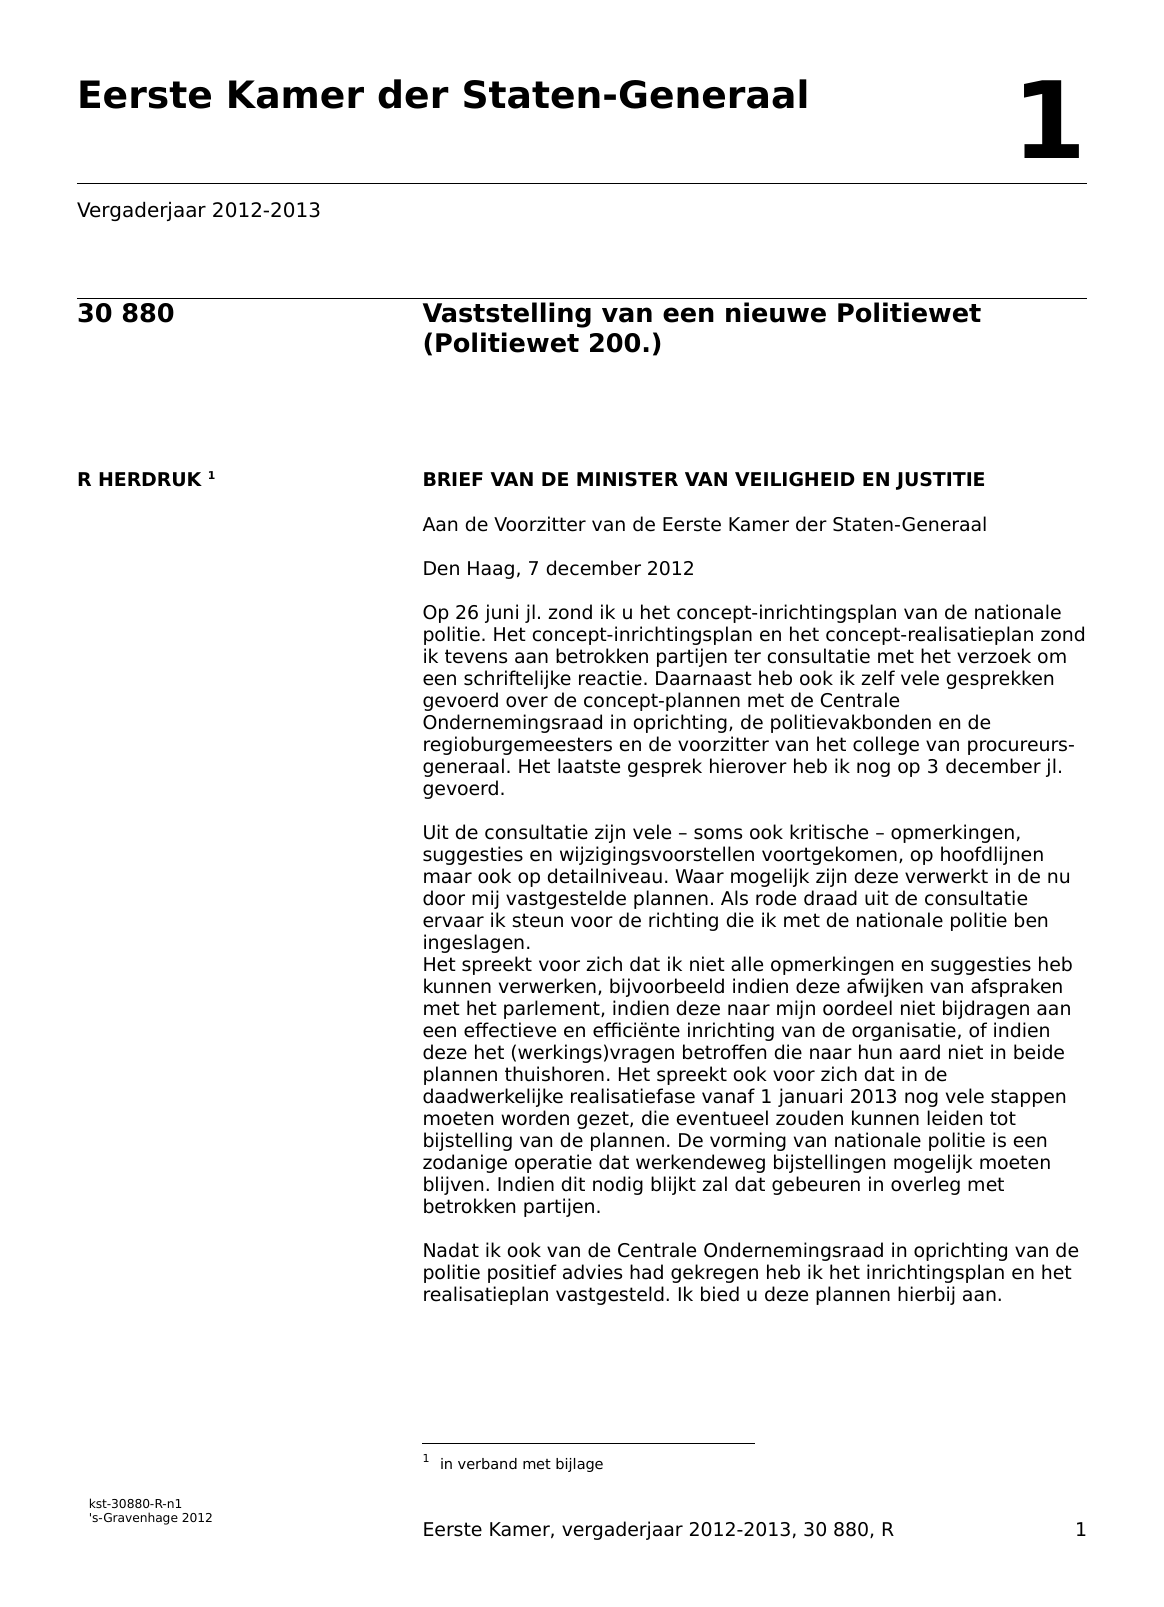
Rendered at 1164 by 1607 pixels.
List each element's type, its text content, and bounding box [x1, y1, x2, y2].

text Nadat ik ook van de Centrale Ondernemingsraad in oprichting van de politie positief advies had gekregen heb ik het inrichtingsplan en het realisatieplan vastgesteld. Ik bied u deze plannen hierbij aan. [422, 1240, 1087, 1306]
subtitle R HERDRUK BRIEF VAN DE MINISTER VAN VEILIGHEID EN JUSTITIE [77, 469, 1087, 491]
table_header Eerste Kamer der Staten-Generaal [77, 59, 886, 183]
text Den Haag, 7 december 2012 [422, 558, 1087, 580]
table_header 1 [886, 59, 1087, 183]
table_cell Vergaderjaar 2012-2013 [77, 184, 1087, 298]
subtitle 30 880 Vaststelling van een nieuwe Politiewet (Politiewet 200.) [77, 299, 1087, 358]
text kst-30880-R-n1 [88, 1497, 323, 1511]
text in verband met bijlage [422, 1452, 1087, 1474]
text Uit de consultatie zijn vele – soms ook kritische – opmerkingen, suggesties en wijzigingsvoorstellen voortgekomen, op hoofdlijnen maar ook op detailniveau. Waar mogelijk zijn deze verwerkt in de nu door mij vastgestelde plannen. Als rode draad uit de consultatie ervaar ik steun voor de richting die ik met de nationale politie ben ingeslagen. [422, 822, 1087, 954]
text Aan de Voorzitter van de Eerste Kamer der Staten-Generaal [422, 513, 1087, 536]
text Het spreekt voor zich dat ik niet alle opmerkingen en suggesties heb kunnen verwerken, bijvoorbeeld indien deze afwijken van afspraken met het parlement, indien deze naar mijn oordeel niet bijdragen aan een effectieve en efficiënte inrichting van de organisatie, of indien deze het (werkings)vragen betroffen die naar hun aard niet in beide plannen thuishoren. Het spreekt ook voor zich dat in de daadwerkelijke realisatiefase vanaf 1 januari 2013 nog vele stappen moeten worden gezet, die eventueel zouden kunnen leiden tot bijstelling van de plannen. De vorming van nationale politie is een zodanige operatie dat werkendeweg bijstellingen mogelijk moeten blijven. Indien dit nodig blijkt zal dat gebeuren in overleg met betrokken partijen. [422, 954, 1087, 1217]
text 's-Gravenhage 2012 [88, 1511, 323, 1525]
text Op 26 juni jl. zond ik u het concept-inrichtingsplan van de nationale politie. Het concept-inrichtingsplan en het concept-realisatieplan zond ik tevens aan betrokken partijen ter consultatie met het verzoek om een schriftelijke reactie. Daarnaast heb ook ik zelf vele gesprekken gevoerd over de concept-plannen met de Centrale Ondernemingsraad in oprichting, de politievakbonden en de regioburgemeesters en de voorzitter van het college van procureurs-generaal. Het laatste gesprek hierover heb ik nog op 3 december jl. gevoerd. [422, 602, 1087, 800]
